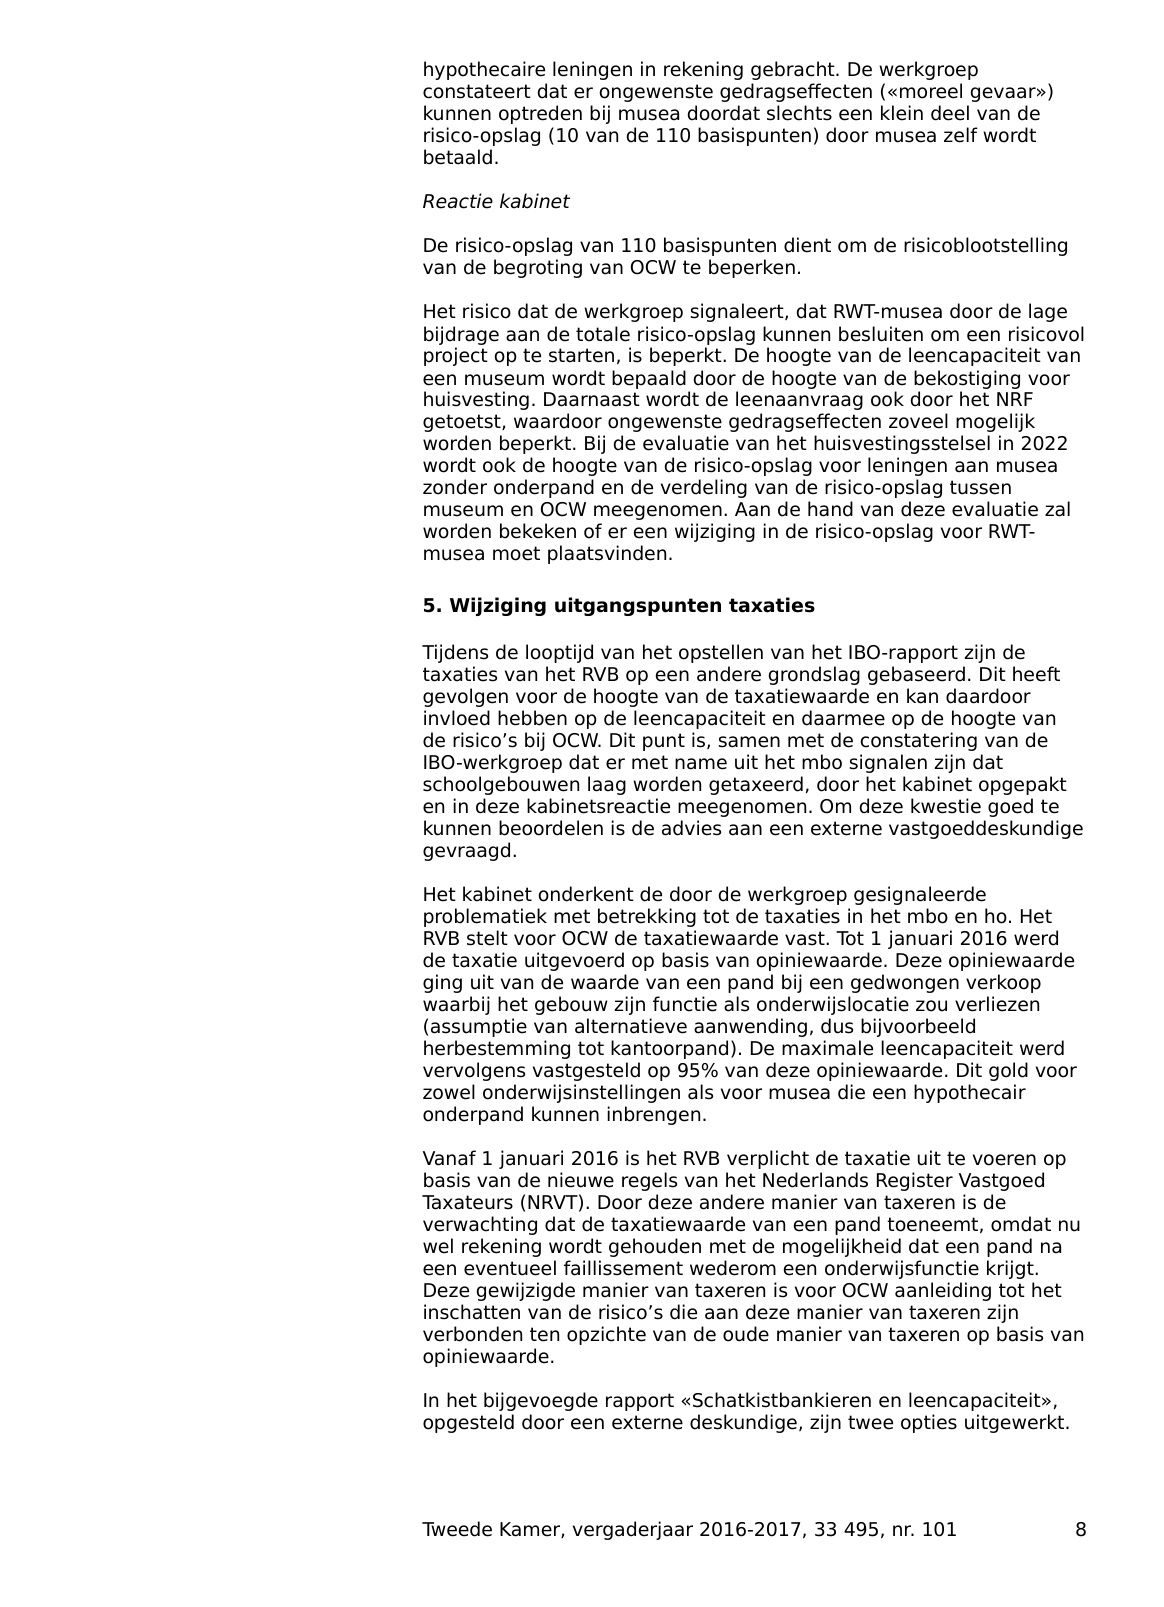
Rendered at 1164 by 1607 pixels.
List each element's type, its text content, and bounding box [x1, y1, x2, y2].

text Vanaf 1 januari 2016 is het RVB verplicht de taxatie uit te voeren op basis van de nieuwe regels van het Nederlands Register Vastgoed Taxateurs (NRVT). Door deze andere manier van taxeren is de verwachting dat de taxatiewaarde van een pand toeneemt, omdat nu wel rekening wordt gehouden met de mogelijkheid dat een pand na een eventueel faillissement wederom een onderwijsfunctie krijgt. Deze gewijzigde manier van taxeren is voor OCW aanleiding tot het inschatten van de risico’s die aan deze manier van taxeren zijn verbonden ten opzichte van de oude manier van taxeren op basis van opiniewaarde. [422, 1148, 1087, 1368]
text In het bijgevoegde rapport «Schatkistbankieren en leencapaciteit», opgesteld door een externe deskundige, zijn twee opties uitgewerkt. [422, 1390, 1087, 1434]
text Het kabinet onderkent de door de werkgroep gesignaleerde problematiek met betrekking tot de taxaties in het mbo en ho. Het RVB stelt voor OCW de taxatiewaarde vast. Tot 1 januari 2016 werd de taxatie uitgevoerd op basis van opiniewaarde. Deze opiniewaarde ging uit van de waarde van een pand bij een gedwongen verkoop waarbij het gebouw zijn functie als onderwijslocatie zou verliezen (assumptie van alternatieve aanwending, dus bijvoorbeeld herbestemming tot kantoorpand). De maximale leencapaciteit werd vervolgens vastgesteld op 95% van deze opiniewaarde. Dit gold voor zowel onderwijsinstellingen als voor musea die een hypothecair onderpand kunnen inbrengen. [422, 884, 1087, 1126]
text Tijdens de looptijd van het opstellen van het IBO-rapport zijn de taxaties van het RVB op een andere grondslag gebaseerd. Dit heeft gevolgen voor de hoogte van de taxatiewaarde en kan daardoor invloed hebben op de leencapaciteit en daarmee op de hoogte van de risico’s bij OCW. Dit punt is, samen met de constatering van de IBO-werkgroep dat er met name uit het mbo signalen zijn dat schoolgebouwen laag worden getaxeerd, door het kabinet opgepakt en in deze kabinetsreactie meegenomen. Om deze kwestie goed te kunnen beoordelen is de advies aan een externe vastgoeddeskundige gevraagd. [422, 642, 1087, 862]
text Het risico dat de werkgroep signaleert, dat RWT-musea door de lage bijdrage aan de totale risico-opslag kunnen besluiten om een risicovol project op te starten, is beperkt. De hoogte van de leencapaciteit van een museum wordt bepaald door de hoogte van de bekostiging voor huisvesting. Daarnaast wordt de leenaanvraag ook door het NRF getoetst, waardoor ongewenste gedragseffecten zoveel mogelijk worden beperkt. Bij de evaluatie van het huisvestingsstelsel in 2022 wordt ook de hoogte van de risico-opslag voor leningen aan musea zonder onderpand en de verdeling van de risico-opslag tussen museum en OCW meegenomen. Aan de hand van deze evaluatie zal worden bekeken of er een wijziging in de risico-opslag voor RWT-musea moet plaatsvinden. [422, 301, 1087, 565]
text hypothecaire leningen in rekening gebracht. De werkgroep constateert dat er ongewenste gedragseffecten («moreel gevaar») kunnen optreden bij musea doordat slechts een klein deel van de risico-opslag (10 van de 110 basispunten) door musea zelf wordt betaald. [422, 59, 1087, 169]
subtitle 5. Wijziging uitgangspunten taxaties [422, 595, 1087, 617]
subtitle Reactie kabinet [422, 191, 1087, 213]
text De risico-opslag van 110 basispunten dient om de risicoblootstelling van de begroting van OCW te beperken. [422, 235, 1087, 279]
